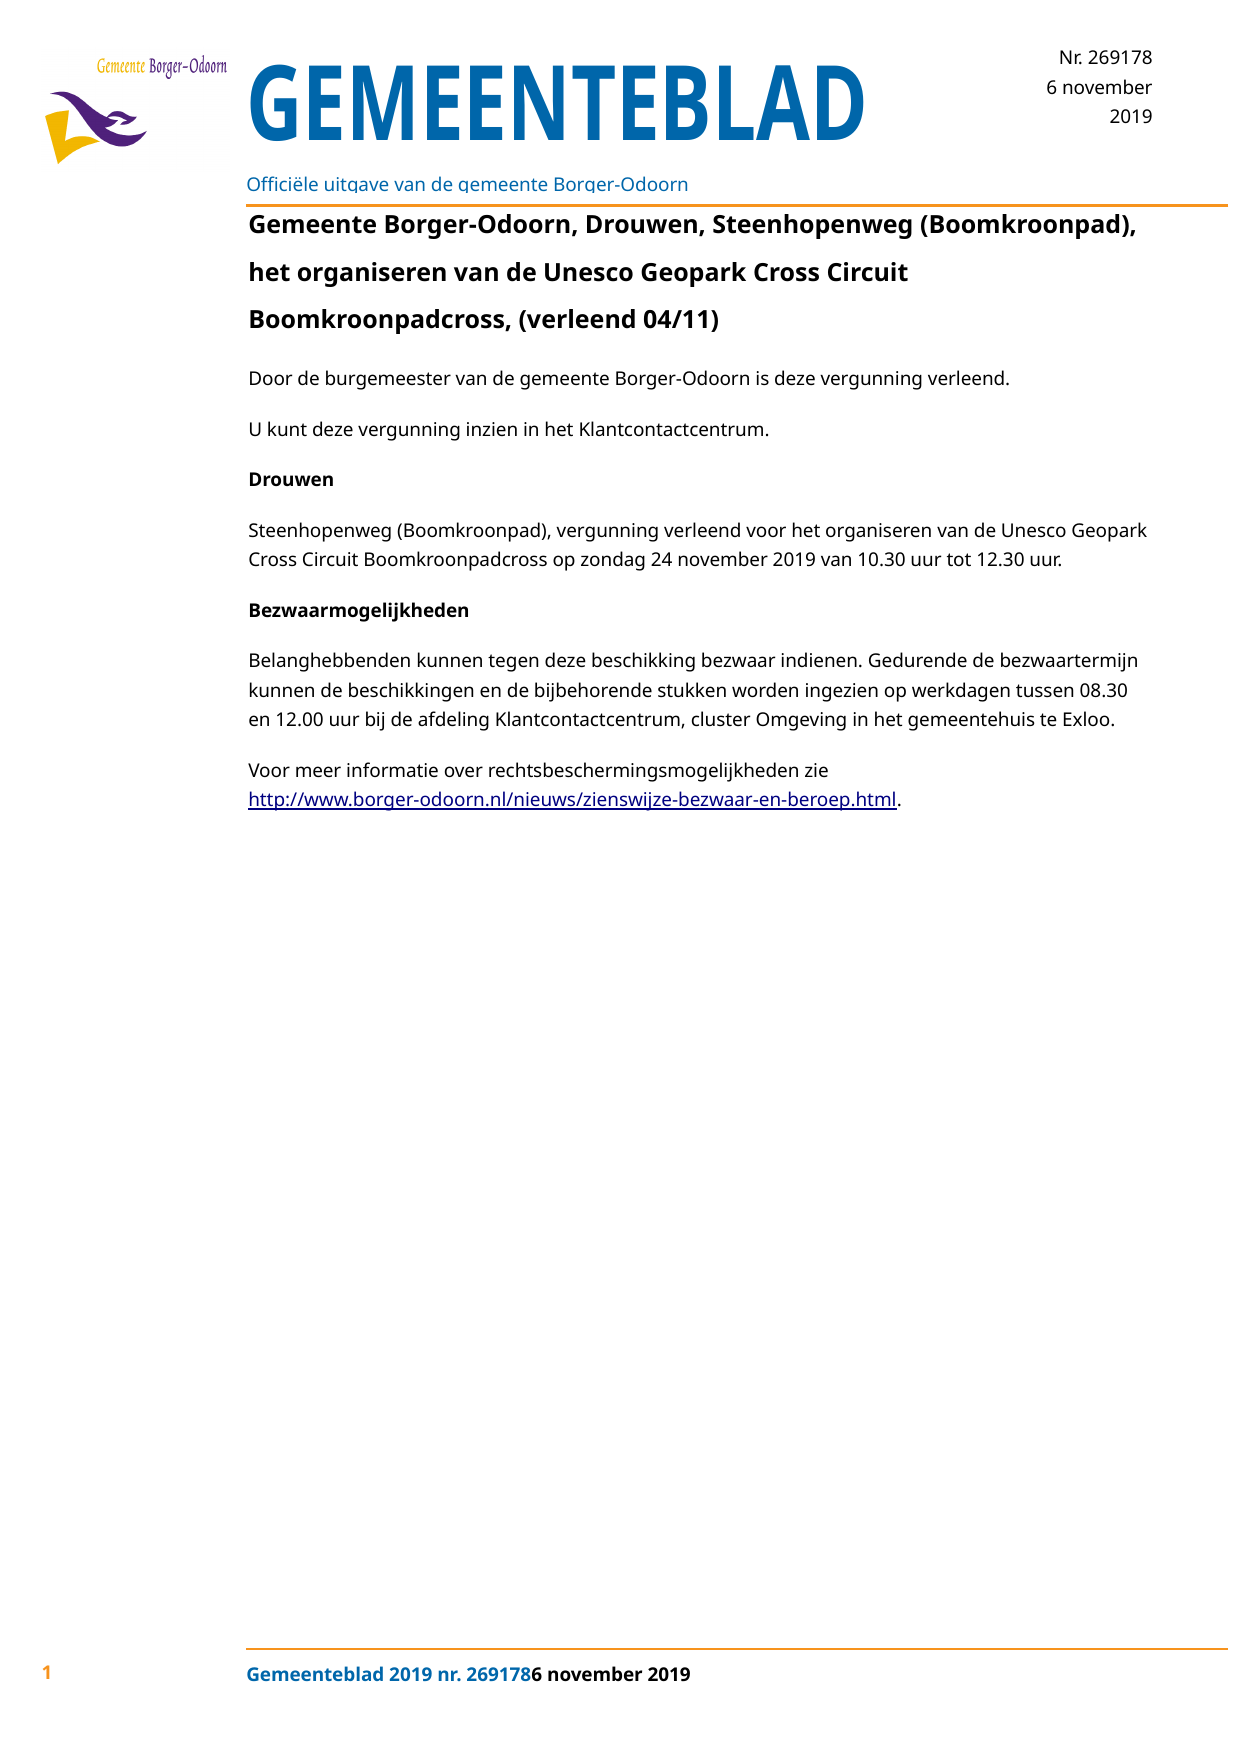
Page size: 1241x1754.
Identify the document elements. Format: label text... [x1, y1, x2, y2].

text Bezwaarmogelijkheden [248, 597, 1152, 622]
text Door de burgemeester van de gemeente Borger-Odoorn is deze vergunning verleend. [248, 366, 1152, 391]
text Belanghebbenden kunnen tegen deze beschikking bezwaar indienen. Gedurende de bezwaartermijn kunnen de beschikkingen en de bijbehorende stukken worden ingezien op werkdagen tussen 08.30 en 12.00 uur bij de afdeling Klantcontactcentrum, cluster Omgeving in het gemeentehuis te Exloo. [248, 647, 1152, 732]
picture [41, 47, 231, 172]
text Gemeente Borger-Odoorn, Drouwen, Steenhopenweg (Boomkroonpad), het organiseren van de Unesco Geopark Cross Circuit Boomkroonpadcross, (verleend 04/11) [248, 207, 1152, 336]
text Drouwen [248, 466, 1152, 492]
text Steenhopenweg (Boomkroonpad), vergunning verleend voor het organiseren van de Unesco Geopark Cross Circuit Boomkroonpadcross op zondag 24 november 2019 van 10.30 uur tot 12.30 uur. [248, 517, 1152, 572]
text Voor meer informatie over rechtsbeschermingsmogelijkheden zie http://www.borger-odoorn.nl/nieuws/zienswijze-bezwaar-en-beroep.html. [248, 757, 1152, 812]
text U kunt deze vergunning inzien in het Klantcontactcentrum. [248, 416, 1152, 442]
